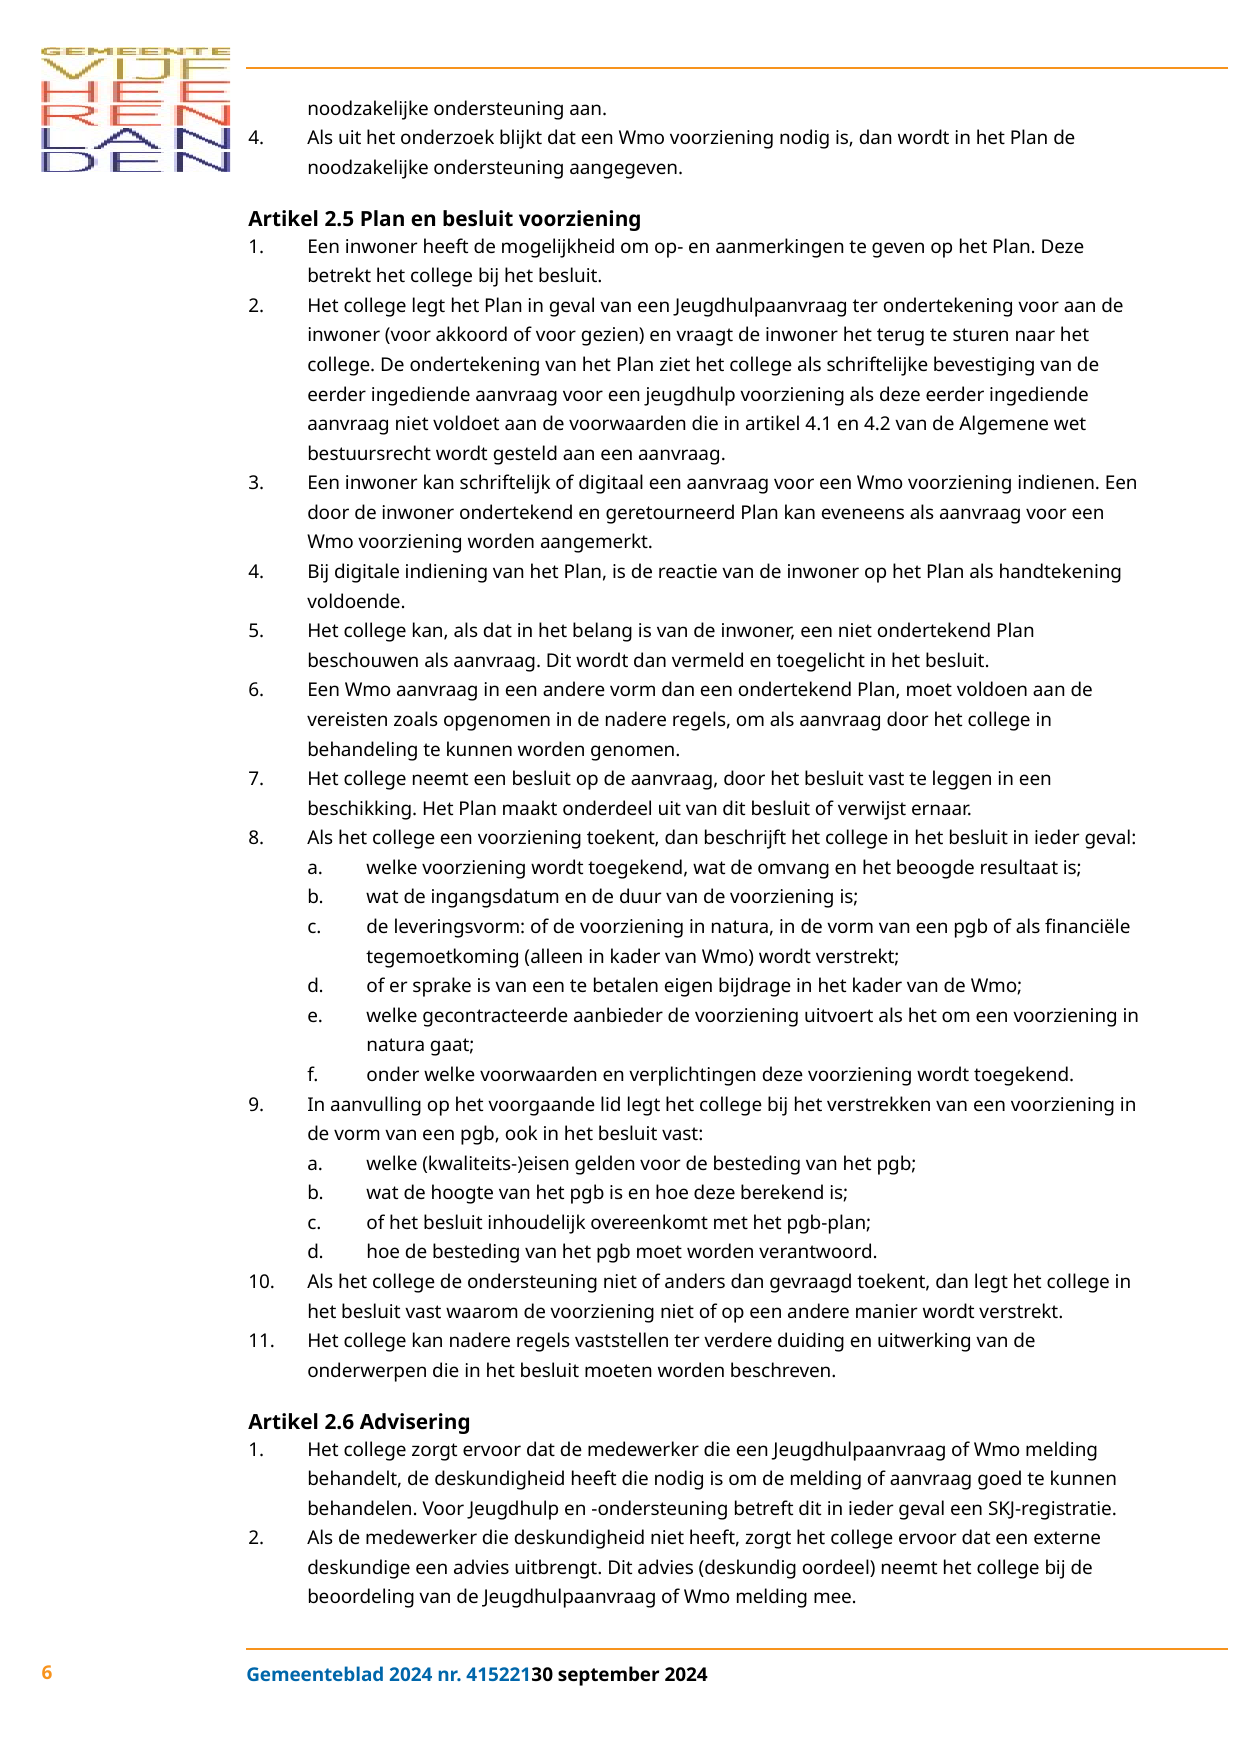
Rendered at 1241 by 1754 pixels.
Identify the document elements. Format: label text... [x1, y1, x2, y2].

list Als het college de ondersteuning niet of anders dan gevraagd toekent, dan legt het college in het besluit vast waarom de voorziening niet of op een andere manier wordt verstrekt. [248, 1268, 1152, 1323]
list Het college zorgt ervoor dat de medewerker die een Jeugdhulpaanvraag of Wmo melding behandelt, de deskundigheid heeft die nodig is om de melding of aanvraag goed te kunnen behandelen. Voor Jeugdhulp en -ondersteuning betreft dit in ieder geval een SKJ-registratie. [248, 1436, 1152, 1521]
list Een inwoner heeft de mogelijkheid om op- en aanmerkingen te geven op het Plan. Deze betrekt het college bij het besluit. [248, 233, 1152, 288]
list Als uit het onderzoek blijkt dat een Wmo voorziening nodig is, dan wordt in het Plan de noodzakelijke ondersteuning aangegeven. [248, 124, 1152, 180]
list Het college legt het Plan in geval van een Jeugdhulpaanvraag ter ondertekening voor aan de inwoner (voor akkoord of voor gezien) en vraagt de inwoner het terug te sturen naar het college. De ondertekening van het Plan ziet het college als schriftelijke bevestiging van de eerder ingediende aanvraag voor een jeugdhulp voorziening als deze eerder ingediende aanvraag niet voldoet aan de voorwaarden die in artikel 4.1 en 4.2 van de Algemene wet bestuursrecht wordt gesteld aan een aanvraag. [248, 292, 1152, 466]
list Als de medewerker die deskundigheid niet heeft, zorgt het college ervoor dat een externe deskundige een advies uitbrengt. Dit advies (deskundig oordeel) neemt het college bij de beoordeling van de Jeugdhulpaanvraag of Wmo melding mee. [248, 1524, 1152, 1609]
list Het college kan nadere regels vaststellen ter verdere duiding en uitwerking van de onderwerpen die in het besluit moeten worden beschreven. [248, 1327, 1152, 1383]
list welke gecontracteerde aanbieder de voorziening uitvoert als het om een voorziening in natura gaat; [307, 1002, 1152, 1057]
list of er sprake is van een te betalen eigen bijdrage in het kader van de Wmo; [307, 972, 1152, 998]
list wat de ingangsdatum en de duur van de voorziening is; [307, 884, 1152, 909]
list noodzakelijke ondersteuning aan. [248, 95, 1152, 121]
text Artikel 2.5 Plan en besluit voorziening [248, 204, 1152, 233]
list Een Wmo aanvraag in een andere vorm dan een ondertekend Plan, moet voldoen aan de vereisten zoals opgenomen in de nadere regels, om als aanvraag door het college in behandeling te kunnen worden genomen. [248, 677, 1152, 761]
picture [41, 47, 231, 172]
list of het besluit inhoudelijk overeenkomt met het pgb-plan; [307, 1209, 1152, 1235]
list hoe de besteding van het pgb moet worden verantwoord. [307, 1239, 1152, 1264]
list wat de hoogte van het pgb is en hoe deze berekend is; [307, 1179, 1152, 1205]
list Als het college een voorziening toekent, dan beschrijft het college in het besluit in ieder geval: [248, 824, 1152, 850]
list de leveringsvorm: of de voorziening in natura, in de vorm van een pgb of als financiële tegemoetkoming (alleen in kader van Wmo) wordt verstrekt; [307, 913, 1152, 968]
list welke (kwaliteits-)eisen gelden voor de besteding van het pgb; [307, 1150, 1152, 1176]
list Het college neemt een besluit op de aanvraag, door het besluit vast te leggen in een beschikking. Het Plan maakt onderdeel uit van dit besluit of verwijst ernaar. [248, 765, 1152, 821]
list In aanvulling op het voorgaande lid legt het college bij het verstrekken van een voorziening in de vorm van een pgb, ook in het besluit vast: [248, 1091, 1152, 1146]
list onder welke voorwaarden en verplichtingen deze voorziening wordt toegekend. [307, 1061, 1152, 1087]
text Artikel 2.6 Advisering [248, 1407, 1152, 1436]
list welke voorziening wordt toegekend, wat de omvang en het beoogde resultaat is; [307, 854, 1152, 880]
list Het college kan, als dat in het belang is van de inwoner, een niet ondertekend Plan beschouwen als aanvraag. Dit wordt dan vermeld en toegelicht in het besluit. [248, 617, 1152, 673]
list Een inwoner kan schriftelijk of digitaal een aanvraag voor een Wmo voorziening indienen. Een door de inwoner ondertekend en geretourneerd Plan kan eveneens als aanvraag voor een Wmo voorziening worden aangemerkt. [248, 469, 1152, 554]
list Bij digitale indiening van het Plan, is de reactie van de inwoner op het Plan als handtekening voldoende. [248, 558, 1152, 613]
